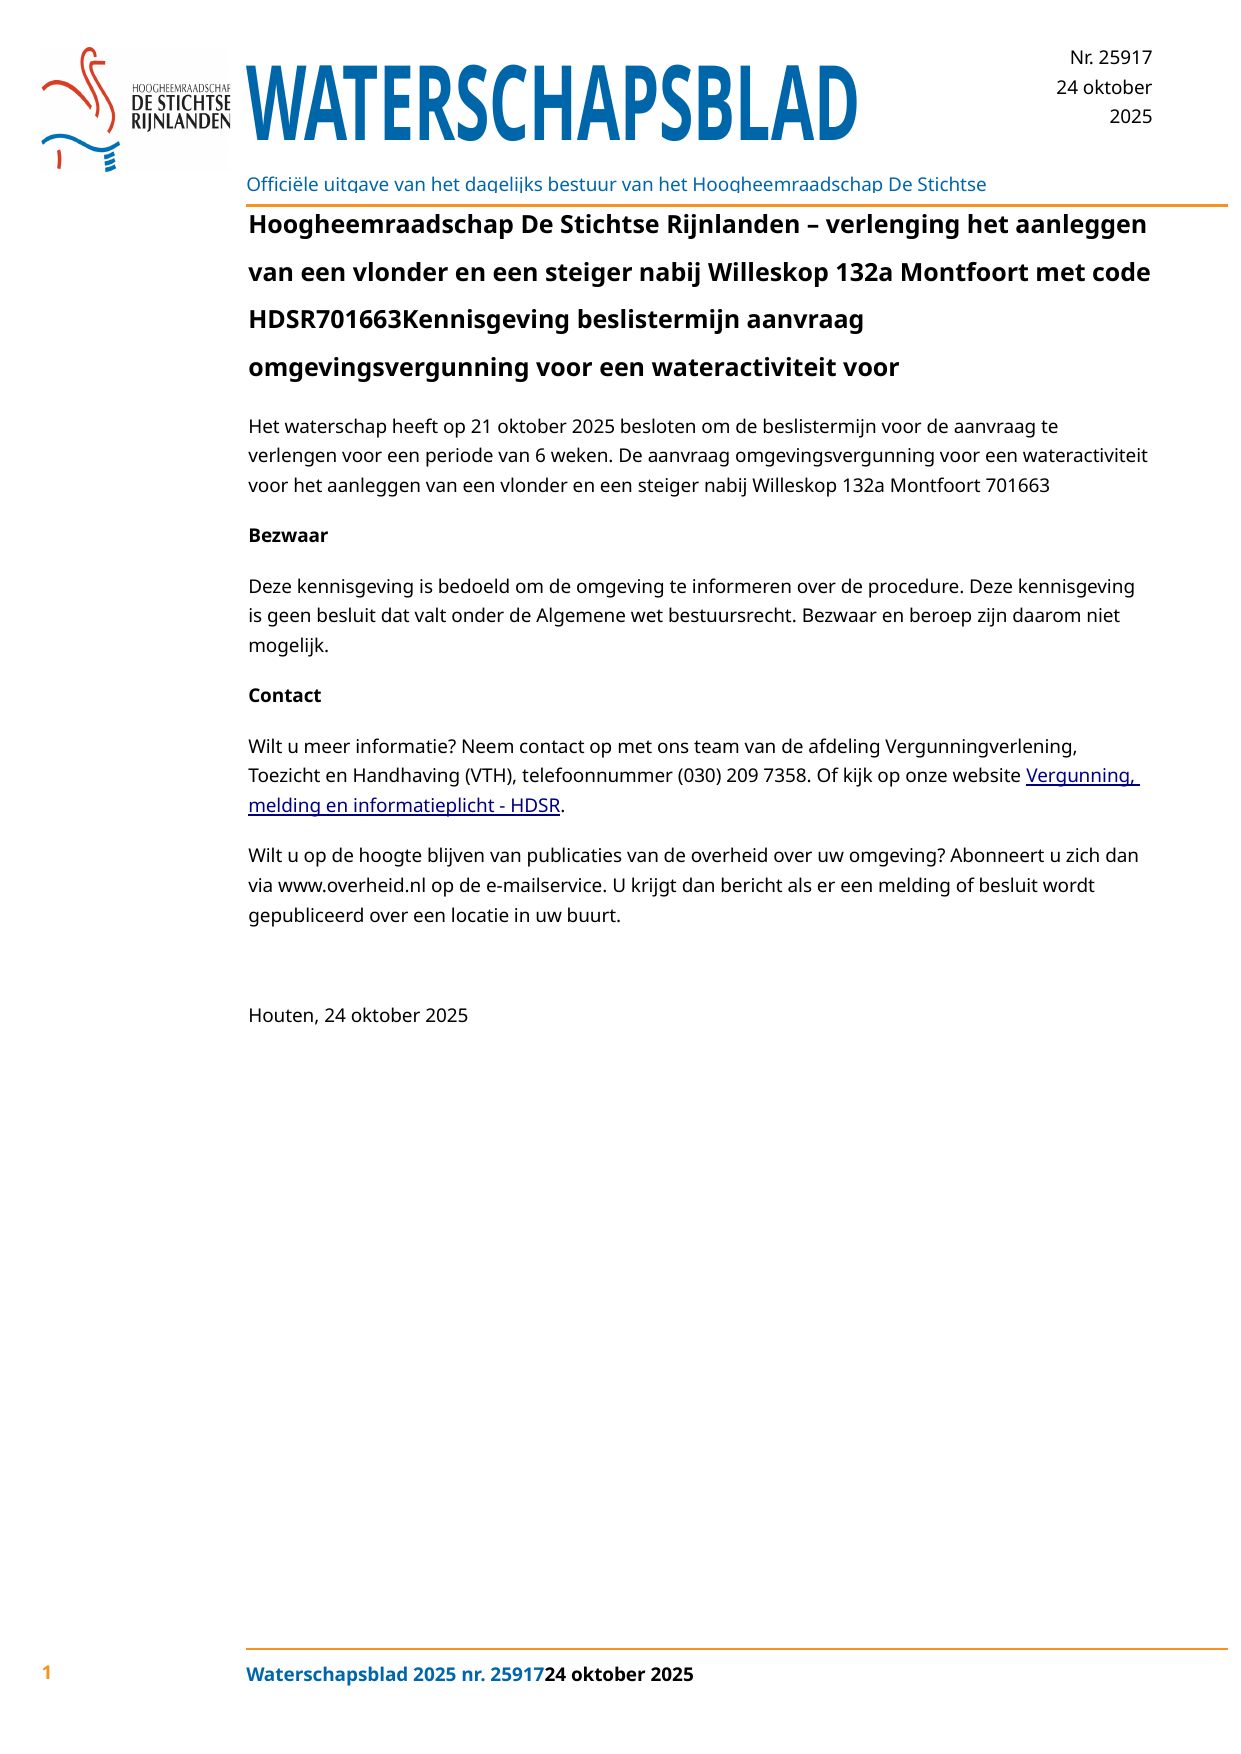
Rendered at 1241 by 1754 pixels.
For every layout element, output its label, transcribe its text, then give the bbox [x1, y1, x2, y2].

text Bezwaar [248, 523, 1152, 548]
text Deze kennisgeving is bedoeld om de omgeving te informeren over de procedure. Deze kennisgeving is geen besluit dat valt onder de Algemene wet bestuursrecht. Bezwaar en beroep zijn daarom niet mogelijk. [248, 573, 1152, 658]
text Houten, 24 oktober 2025 [248, 1003, 1152, 1028]
text Hoogheemraadschap De Stichtse Rijnlanden – verlenging het aanleggen van een vlonder en een steiger nabij Willeskop 132a Montfoort met code HDSR701663Kennisgeving beslistermijn aanvraag omgevingsvergunning voor een wateractiviteit voor [248, 207, 1152, 384]
picture [41, 47, 231, 172]
text Wilt u op de hoogte blijven van publicaties van de overheid over uw omgeving? Abonneert u zich dan via www.overheid.nl op de e-mailservice. U krijgt dan bericht als er een melding of besluit wordt gepubliceerd over een locatie in uw buurt. [248, 843, 1152, 928]
text Het waterschap heeft op 21 oktober 2025 besloten om de beslistermijn voor de aanvraag te verlengen voor een periode van 6 weken. De aanvraag omgevingsvergunning voor een wateractiviteit voor het aanleggen van een vlonder en een steiger nabij Willeskop 132a Montfoort 701663 [248, 413, 1152, 498]
text Wilt u meer informatie? Neem contact op met ons team van de afdeling Vergunningverlening, Toezicht en Handhaving (VTH), telefoonnummer (030) 209 7358. Of kijk op onze website Vergunning, melding en informatieplicht - HDSR. [248, 733, 1152, 818]
text Contact [248, 683, 1152, 708]
